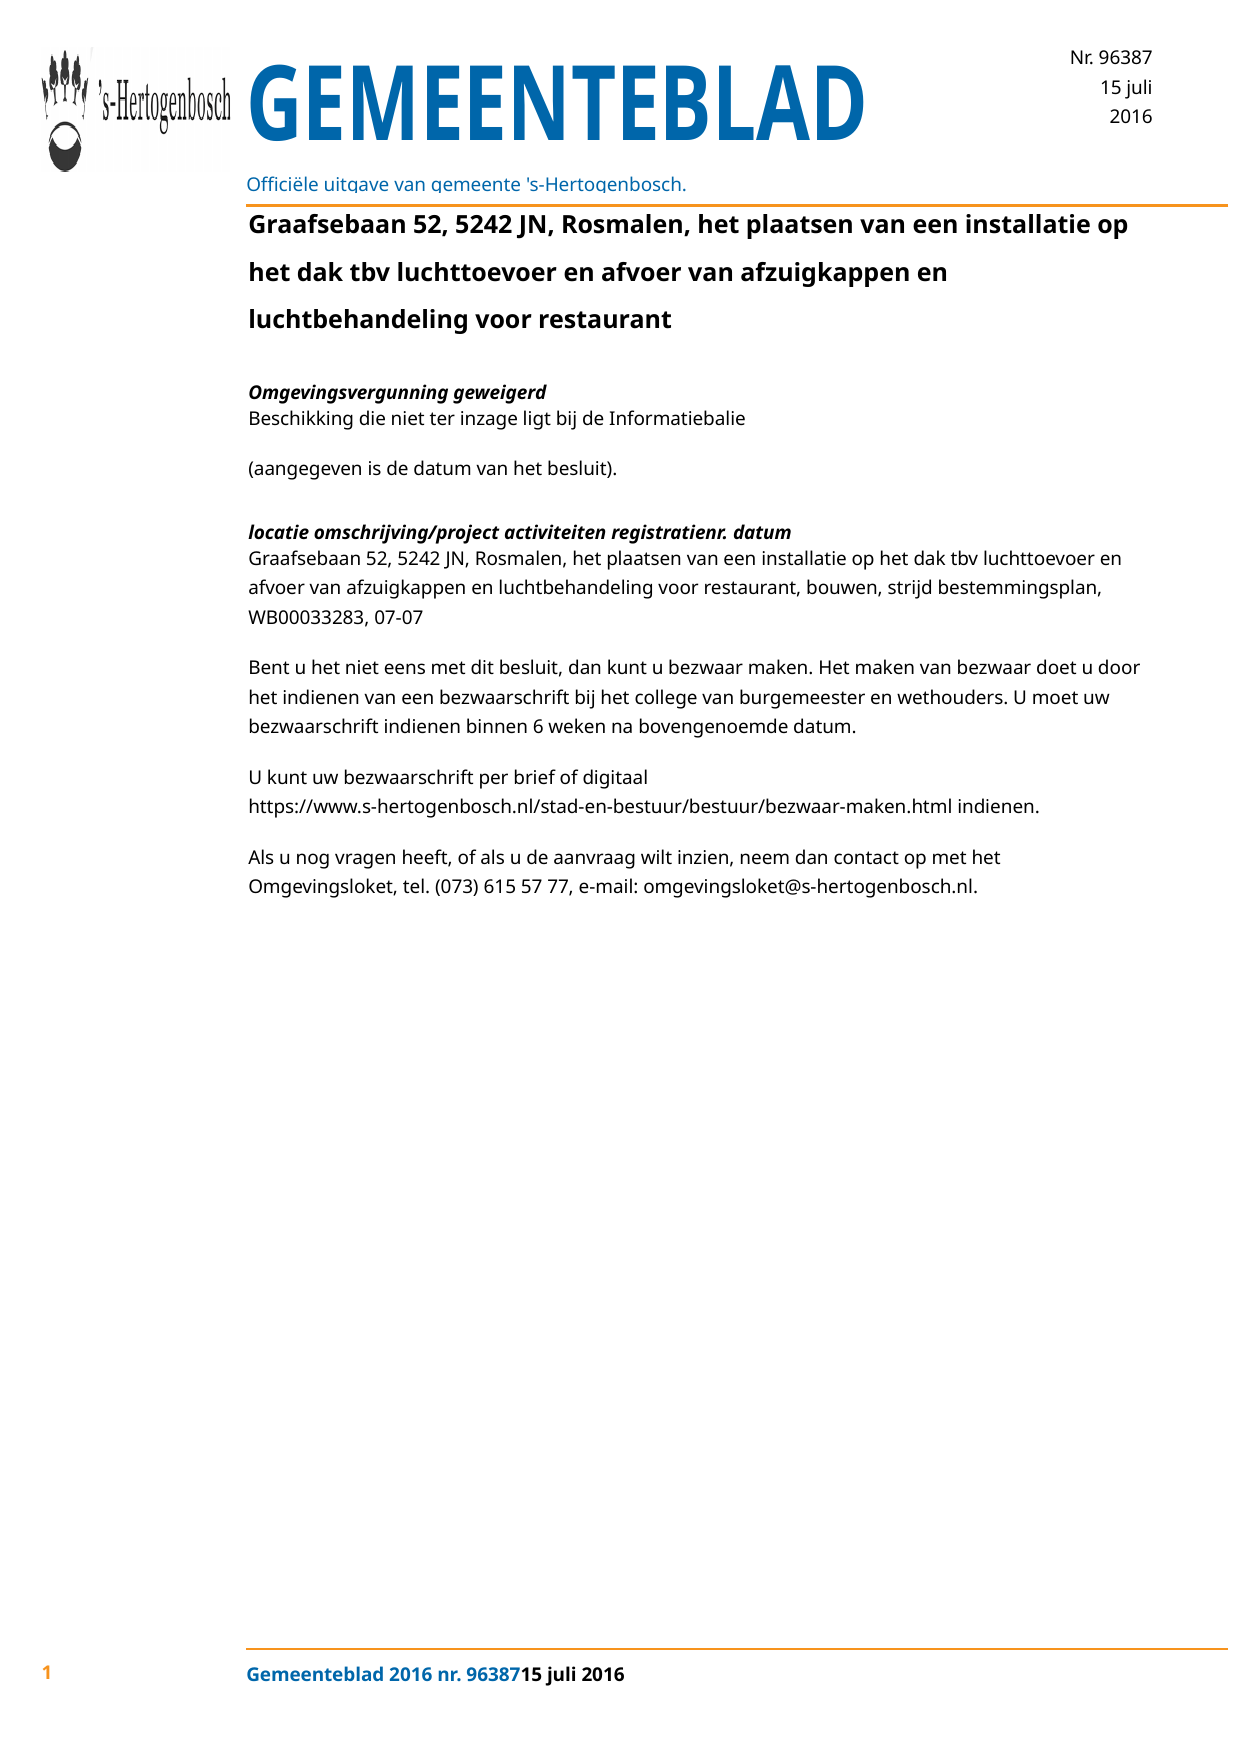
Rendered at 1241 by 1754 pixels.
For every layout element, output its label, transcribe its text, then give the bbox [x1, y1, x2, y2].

text (aangegeven is de datum van het besluit). [248, 455, 1152, 481]
text U kunt uw bezwaarschrift per brief of digitaal https://www.s-hertogenbosch.nl/stad-en-bestuur/bestuur/bezwaar-maken.html indienen. [248, 764, 1152, 819]
text Omgevingsvergunning geweigerd [248, 379, 1152, 405]
text Graafsebaan 52, 5242 JN, Rosmalen, het plaatsen van een installatie op het dak tbv luchttoevoer en afvoer van afzuigkappen en luchtbehandeling voor restaurant, bouwen, strijd bestemmingsplan, WB00033283, 07-07 [248, 545, 1152, 630]
text Beschikking die niet ter inzage ligt bij de Informatiebalie [248, 405, 1152, 431]
text Graafsebaan 52, 5242 JN, Rosmalen, het plaatsen van een installatie op het dak tbv luchttoevoer en afvoer van afzuigkappen en luchtbehandeling voor restaurant [248, 207, 1152, 336]
picture [41, 47, 231, 172]
text Als u nog vragen heeft, of als u de aanvraag wilt inzien, neem dan contact op met het Omgevingsloket, tel. (073) 615 57 77, e-mail: omgevingsloket@s-hertogenbosch.nl. [248, 844, 1152, 899]
text locatie omschrijving/project activiteiten registratienr. datum [248, 519, 1152, 545]
text Bent u het niet eens met dit besluit, dan kunt u bezwaar maken. Het maken van bezwaar doet u door het indienen van een bezwaarschrift bij het college van burgemeester en wethouders. U moet uw bezwaarschrift indienen binnen 6 weken na bovengenoemde datum. [248, 654, 1152, 739]
